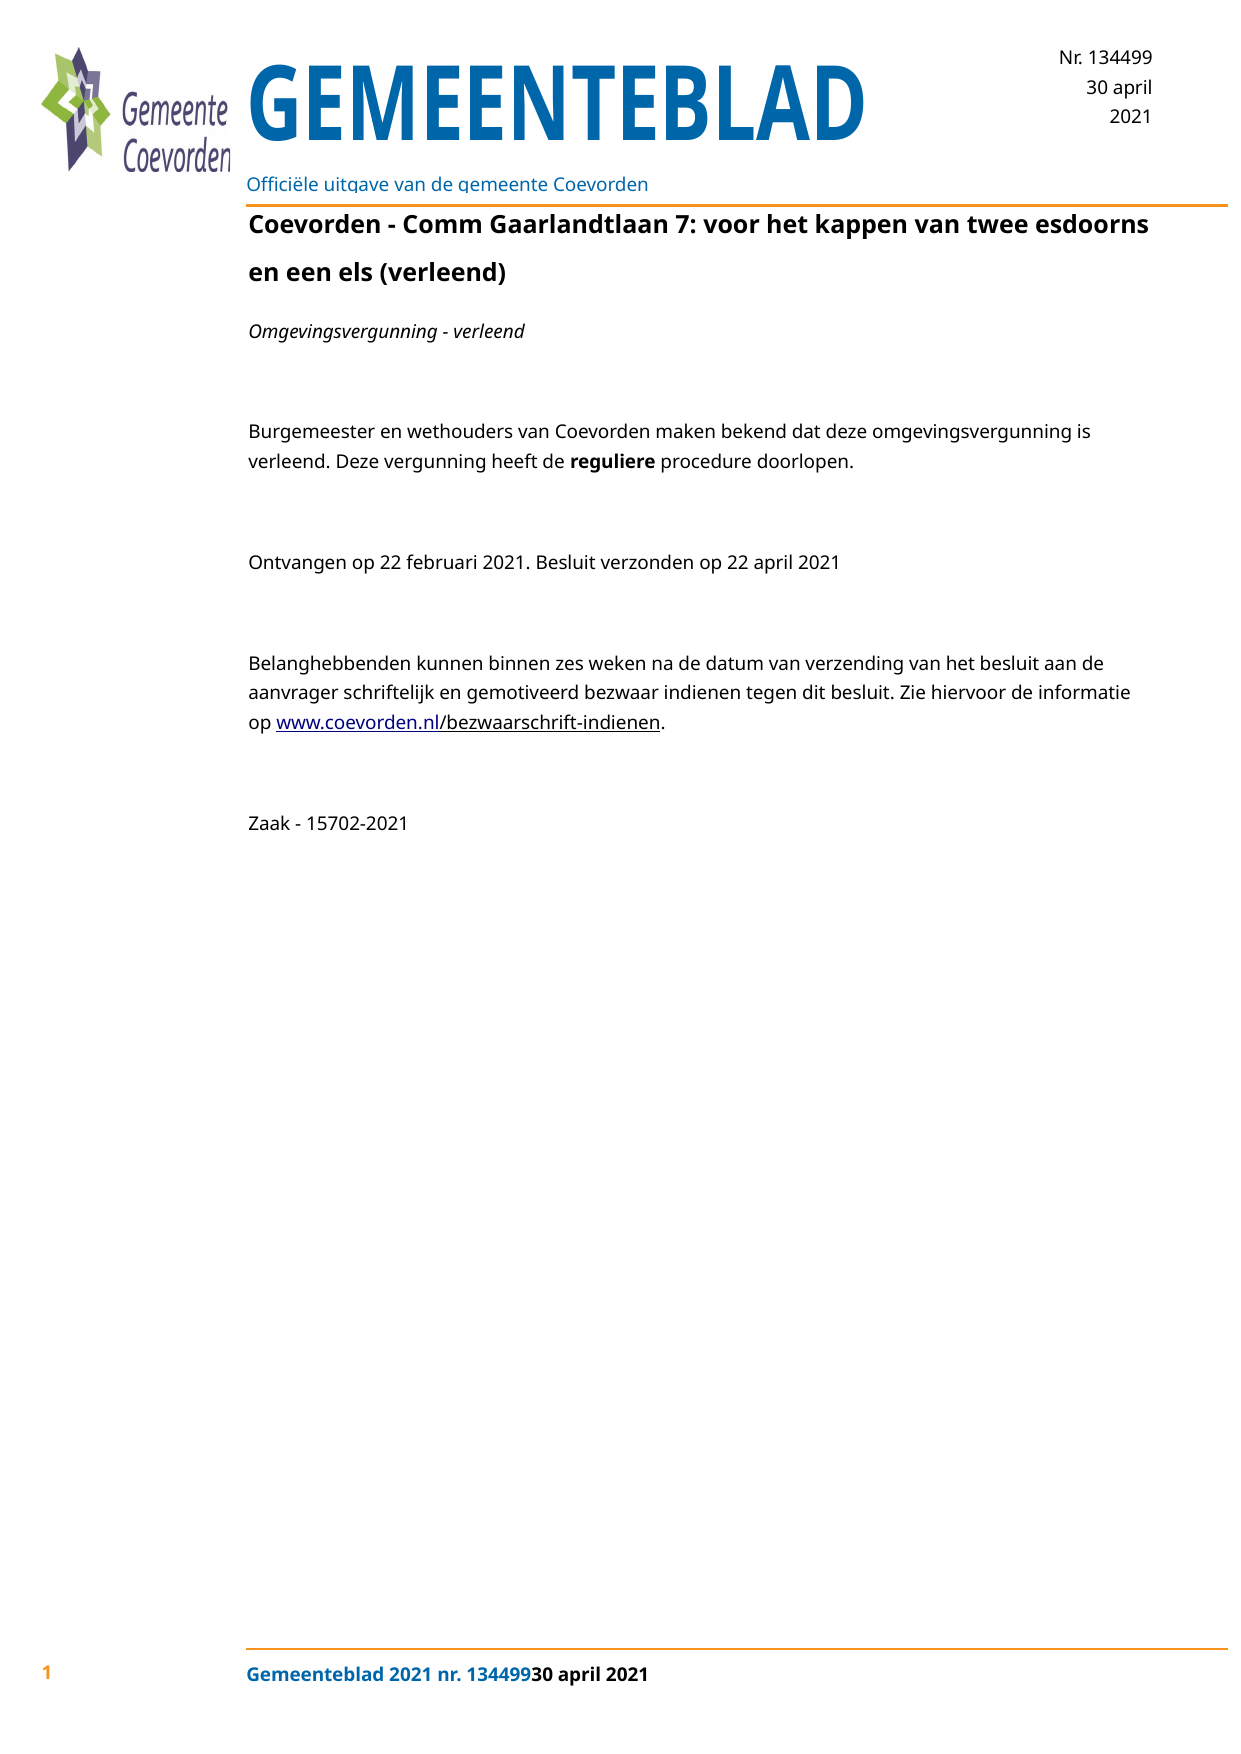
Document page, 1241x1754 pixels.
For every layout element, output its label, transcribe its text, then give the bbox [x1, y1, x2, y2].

text Belanghebbenden kunnen binnen zes weken na de datum van verzending van het besluit aan de aanvrager schriftelijk en gemotiveerd bezwaar indienen tegen dit besluit. Zie hiervoor de informatie op www.coevorden.nl/bezwaarschrift-indienen. [248, 650, 1152, 735]
text Coevorden - Comm Gaarlandtlaan 7: voor het kappen van twee esdoorns en een els (verleend) [248, 207, 1152, 288]
picture [41, 47, 231, 172]
text Burgemeester en wethouders van Coevorden maken bekend dat deze omgevingsvergunning is verleend. Deze vergunning heeft de reguliere procedure doorlopen. [248, 419, 1152, 474]
text Zaak - 15702-2021 [248, 810, 1152, 836]
text Omgevingsvergunning - verleend [248, 318, 1152, 344]
text Ontvangen op 22 februari 2021. Besluit verzonden op 22 april 2021 [248, 549, 1152, 575]
